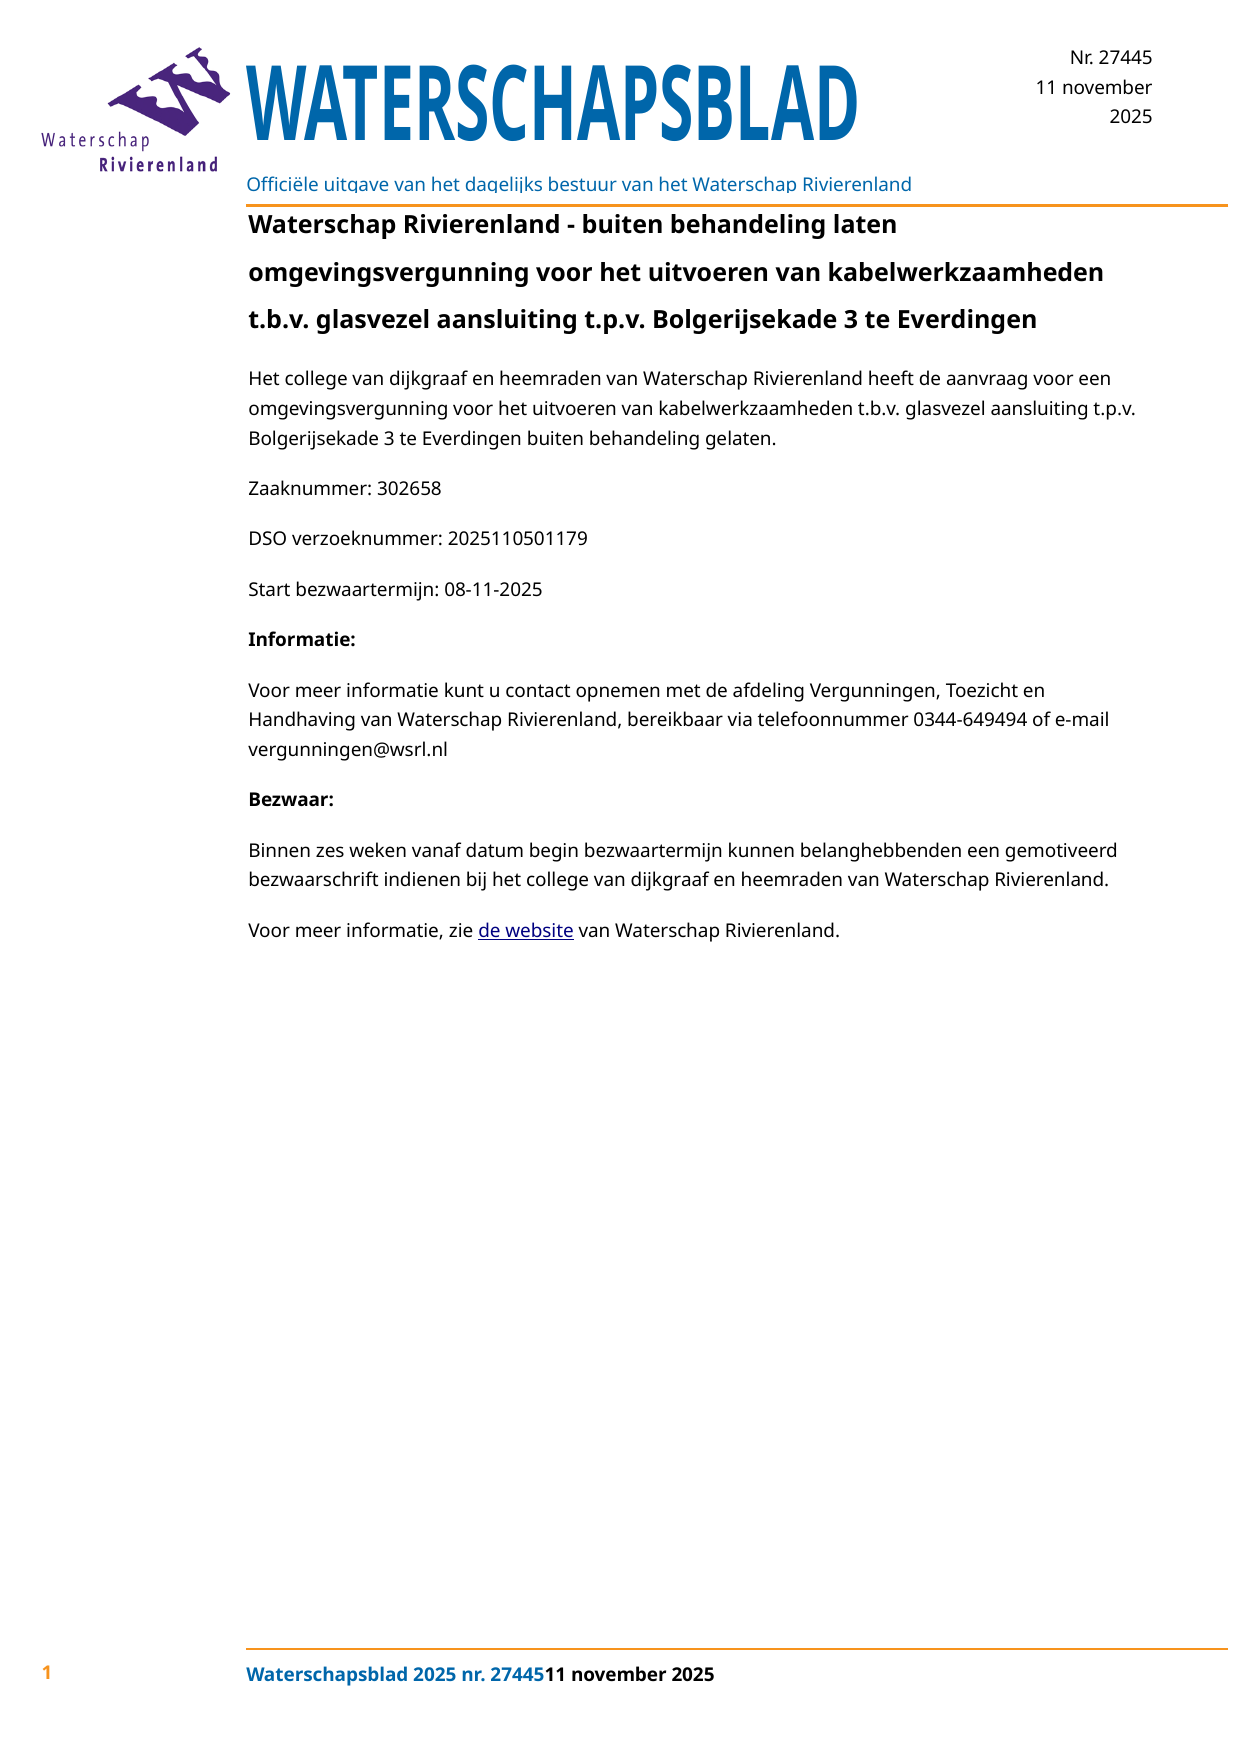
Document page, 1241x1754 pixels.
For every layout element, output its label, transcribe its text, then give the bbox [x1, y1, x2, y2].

text Zaaknummer: 302658 [248, 475, 1152, 501]
text Binnen zes weken vanaf datum begin bezwaartermijn kunnen belanghebbenden een gemotiveerd bezwaarschrift indienen bij het college van dijkgraaf en heemraden van Waterschap Rivierenland. [248, 837, 1152, 892]
text Informatie: [248, 626, 1152, 652]
text DSO verzoeknummer: 2025110501179 [248, 526, 1152, 551]
text Voor meer informatie, zie de website van Waterschap Rivierenland. [248, 917, 1152, 942]
picture [41, 47, 231, 172]
text Voor meer informatie kunt u contact opnemen met de afdeling Vergunningen, Toezicht en Handhaving van Waterschap Rivierenland, bereikbaar via telefoonnummer 0344-649494 of e-mail vergunningen@wsrl.nl [248, 677, 1152, 762]
text Waterschap Rivierenland - buiten behandeling laten omgevingsvergunning voor het uitvoeren van kabelwerkzaamheden t.b.v. glasvezel aansluiting t.p.v. Bolgerijsekade 3 te Everdingen [248, 207, 1152, 336]
text Bezwaar: [248, 786, 1152, 812]
text Start bezwaartermijn: 08-11-2025 [248, 576, 1152, 602]
text Het college van dijkgraaf en heemraden van Waterschap Rivierenland heeft de aanvraag voor een omgevingsvergunning voor het uitvoeren van kabelwerkzaamheden t.b.v. glasvezel aansluiting t.p.v. Bolgerijsekade 3 te Everdingen buiten behandeling gelaten. [248, 366, 1152, 450]
